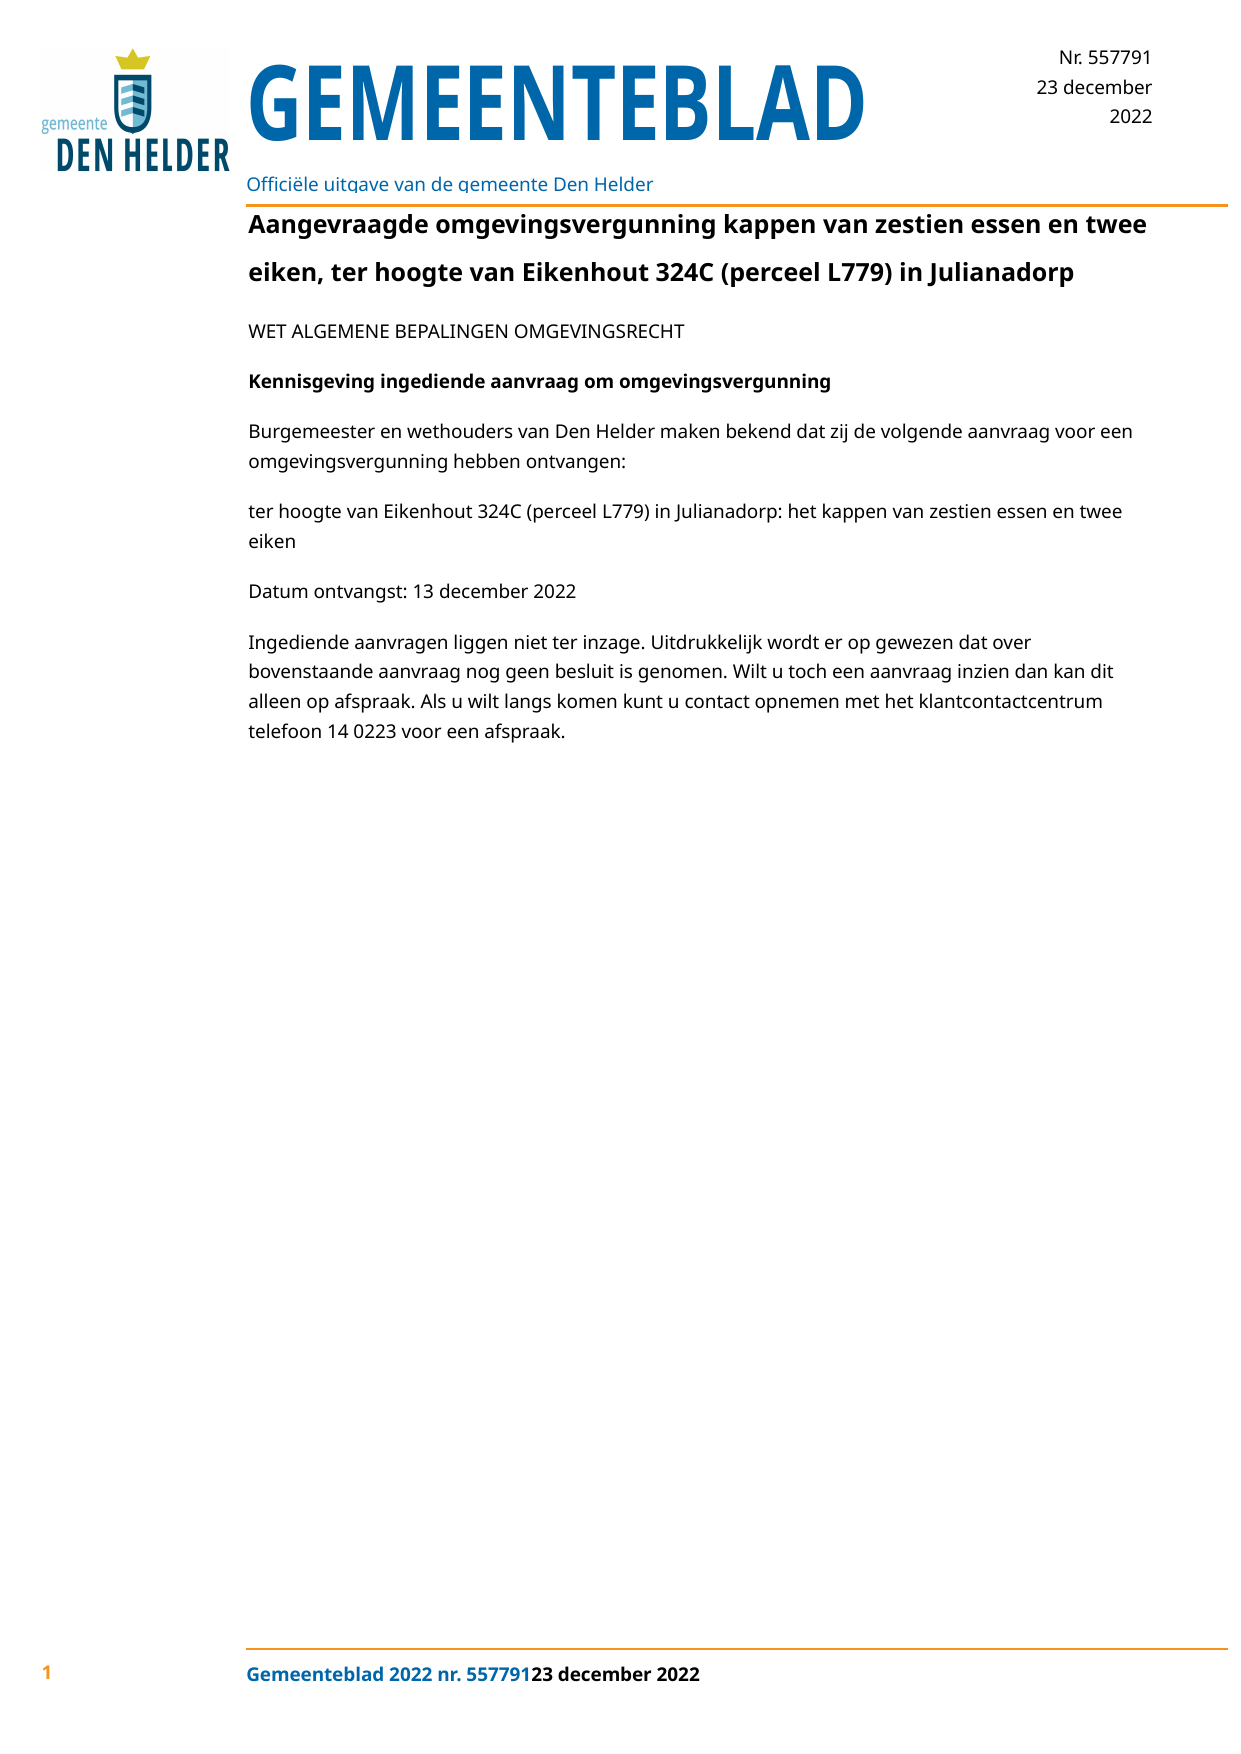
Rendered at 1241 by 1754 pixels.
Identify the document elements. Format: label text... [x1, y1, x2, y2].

picture [220, 160, 224, 172]
picture [41, 47, 231, 172]
text Kennisgeving ingediende aanvraag om omgevingsvergunning [248, 368, 1152, 394]
picture [182, 144, 187, 165]
picture [63, 144, 68, 165]
text Datum ontvangst: 13 december 2022 [248, 579, 1152, 604]
text Ingediende aanvragen liggen niet ter inzage. Uitdrukkelijk wordt er op gewezen dat over bovenstaande aanvraag nog geen besluit is genomen. Wilt u toch een aanvraag inzien dan kan dit alleen op afspraak. Als u wilt langs komen kunt u contact opnemen met het klantcontactcentrum telefoon 14 0223 voor een afspraak. [248, 629, 1152, 744]
picture [100, 154, 106, 172]
text Burgemeester en wethouders van Den Helder maken bekend dat zij de volgende aanvraag voor een omgevingsvergunning hebben ontvangen: [248, 419, 1152, 474]
text Aangevraagde omgevingsvergunning kappen van zestien essen en twee eiken, ter hoogte van Eikenhout 324C (perceel L779) in Julianadorp [248, 207, 1152, 288]
text WET ALGEMENE BEPALINGEN OMGEVINGSRECHT [248, 318, 1152, 344]
text ter hoogte van Eikenhout 324C (perceel L779) in Julianadorp: het kappen van zestien essen en twee eiken [248, 499, 1152, 554]
picture [130, 157, 135, 172]
